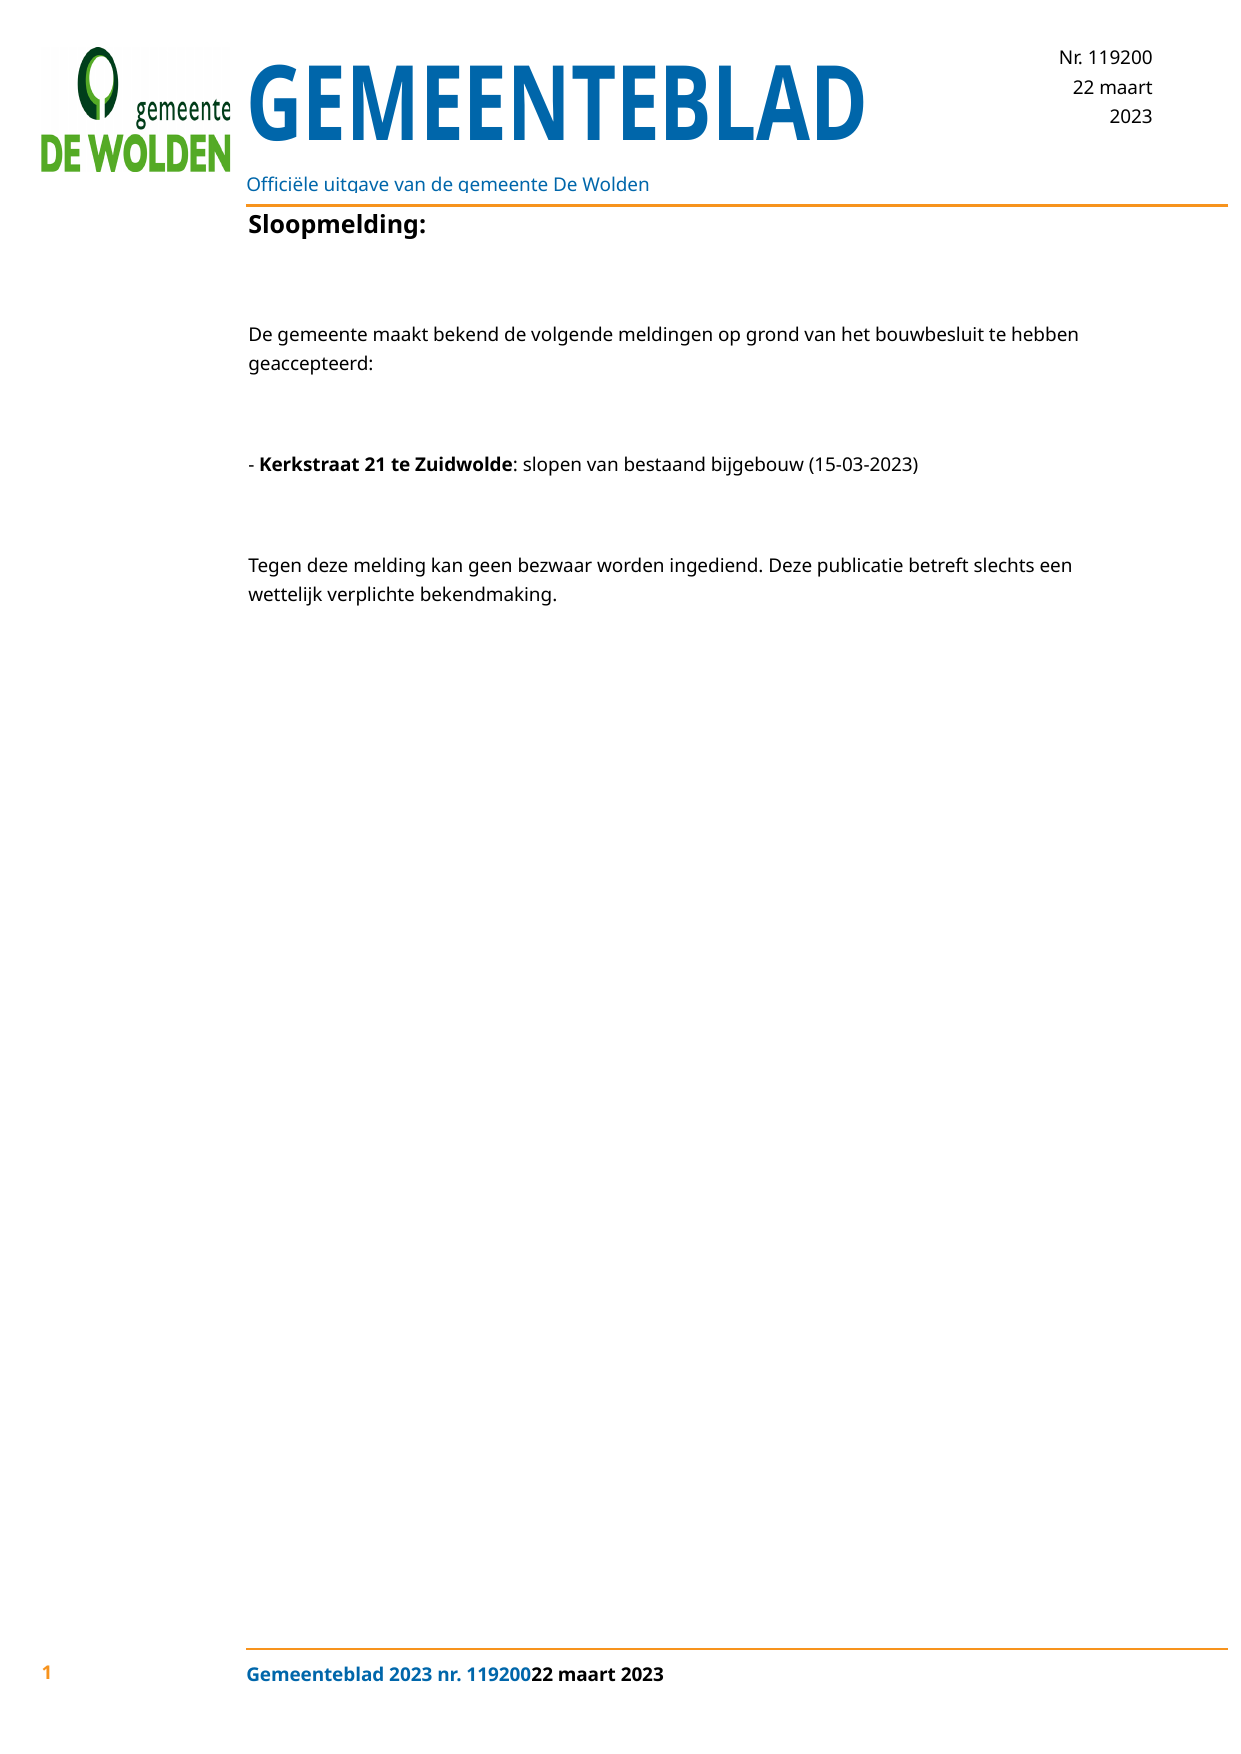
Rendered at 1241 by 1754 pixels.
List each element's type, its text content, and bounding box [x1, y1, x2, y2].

text - Kerkstraat 21 te Zuidwolde: slopen van bestaand bijgebouw (15-03-2023) [248, 451, 1152, 477]
text Sloopmelding: [248, 207, 1152, 241]
picture [41, 47, 231, 172]
text De gemeente maakt bekend de volgende meldingen op grond van het bouwbesluit te hebben geaccepteerd: [248, 321, 1152, 376]
text Tegen deze melding kan geen bezwaar worden ingediend. Deze publicatie betreft slechts een wettelijk verplichte bekendmaking. [248, 552, 1152, 607]
